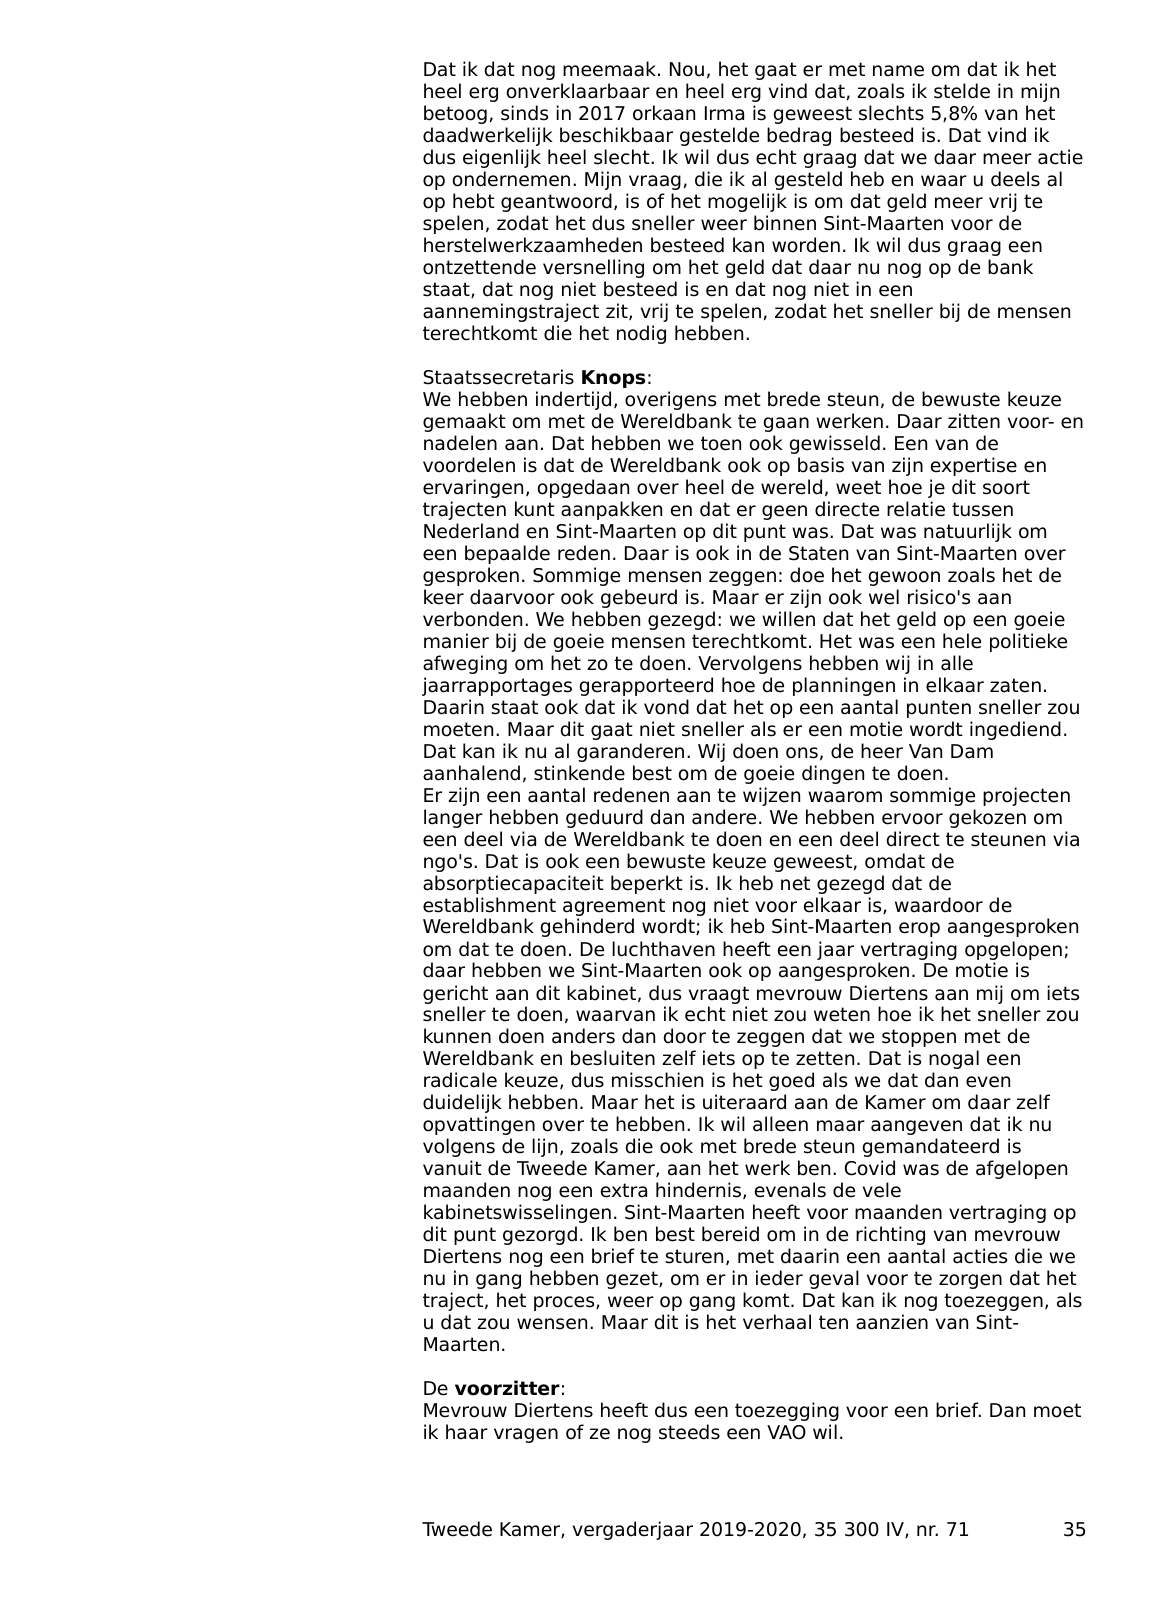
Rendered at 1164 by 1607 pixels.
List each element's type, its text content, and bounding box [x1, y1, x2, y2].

text We hebben indertijd, overigens met brede steun, de bewuste keuze gemaakt om met de Wereldbank te gaan werken. Daar zitten voor- en nadelen aan. Dat hebben we toen ook gewisseld. Een van de voordelen is dat de Wereldbank ook op basis van zijn expertise en ervaringen, opgedaan over heel de wereld, weet hoe je dit soort trajecten kunt aanpakken en dat er geen directe relatie tussen Nederland en Sint-Maarten op dit punt was. Dat was natuurlijk om een bepaalde reden. Daar is ook in de Staten van Sint-Maarten over gesproken. Sommige mensen zeggen: doe het gewoon zoals het de keer daarvoor ook gebeurd is. Maar er zijn ook wel risico's aan verbonden. We hebben gezegd: we willen dat het geld op een goeie manier bij de goeie mensen terechtkomt. Het was een hele politieke afweging om het zo te doen. Vervolgens hebben wij in alle jaarrapportages gerapporteerd hoe de planningen in elkaar zaten. Daarin staat ook dat ik vond dat het op een aantal punten sneller zou moeten. Maar dit gaat niet sneller als er een motie wordt ingediend. Dat kan ik nu al garanderen. Wij doen ons, de heer Van Dam aanhalend, stinkende best om de goeie dingen te doen. [422, 389, 1087, 784]
text Staatssecretaris Knops: [422, 367, 1087, 389]
text Er zijn een aantal redenen aan te wijzen waarom sommige projecten langer hebben geduurd dan andere. We hebben ervoor gekozen om een deel via de Wereldbank te doen en een deel direct te steunen via ngo's. Dat is ook een bewuste keuze geweest, omdat de absorptiecapaciteit beperkt is. Ik heb net gezegd dat de establishment agreement nog niet voor elkaar is, waardoor de Wereldbank gehinderd wordt; ik heb Sint-Maarten erop aangesproken om dat te doen. De luchthaven heeft een jaar vertraging opgelopen; daar hebben we Sint-Maarten ook op aangesproken. De motie is gericht aan dit kabinet, dus vraagt mevrouw Diertens aan mij om iets sneller te doen, waarvan ik echt niet zou weten hoe ik het sneller zou kunnen doen anders dan door te zeggen dat we stoppen met de Wereldbank en besluiten zelf iets op te zetten. Dat is nogal een radicale keuze, dus misschien is het goed als we dat dan even duidelijk hebben. Maar het is uiteraard aan de Kamer om daar zelf opvattingen over te hebben. Ik wil alleen maar aangeven dat ik nu volgens de lijn, zoals die ook met brede steun gemandateerd is vanuit de Tweede Kamer, aan het werk ben. Covid was de afgelopen maanden nog een extra hindernis, evenals de vele kabinetswisselingen. Sint-Maarten heeft voor maanden vertraging op dit punt gezorgd. Ik ben best bereid om in de richting van mevrouw Diertens nog een brief te sturen, met daarin een aantal acties die we nu in gang hebben gezet, om er in ieder geval voor te zorgen dat het traject, het proces, weer op gang komt. Dat kan ik nog toezeggen, als u dat zou wensen. Maar dit is het verhaal ten aanzien van Sint-Maarten. [422, 784, 1087, 1356]
text Dat ik dat nog meemaak. Nou, het gaat er met name om dat ik het heel erg onverklaarbaar en heel erg vind dat, zoals ik stelde in mijn betoog, sinds in 2017 orkaan Irma is geweest slechts 5,8% van het daadwerkelijk beschikbaar gestelde bedrag besteed is. Dat vind ik dus eigenlijk heel slecht. Ik wil dus echt graag dat we daar meer actie op ondernemen. Mijn vraag, die ik al gesteld heb en waar u deels al op hebt geantwoord, is of het mogelijk is om dat geld meer vrij te spelen, zodat het dus sneller weer binnen Sint-Maarten voor de herstelwerkzaamheden besteed kan worden. Ik wil dus graag een ontzettende versnelling om het geld dat daar nu nog op de bank staat, dat nog niet besteed is en dat nog niet in een aannemingstraject zit, vrij te spelen, zodat het sneller bij de mensen terechtkomt die het nodig hebben. [422, 59, 1087, 345]
text Mevrouw Diertens heeft dus een toezegging voor een brief. Dan moet ik haar vragen of ze nog steeds een VAO wil. [422, 1400, 1087, 1444]
text De voorzitter: [422, 1378, 1087, 1400]
